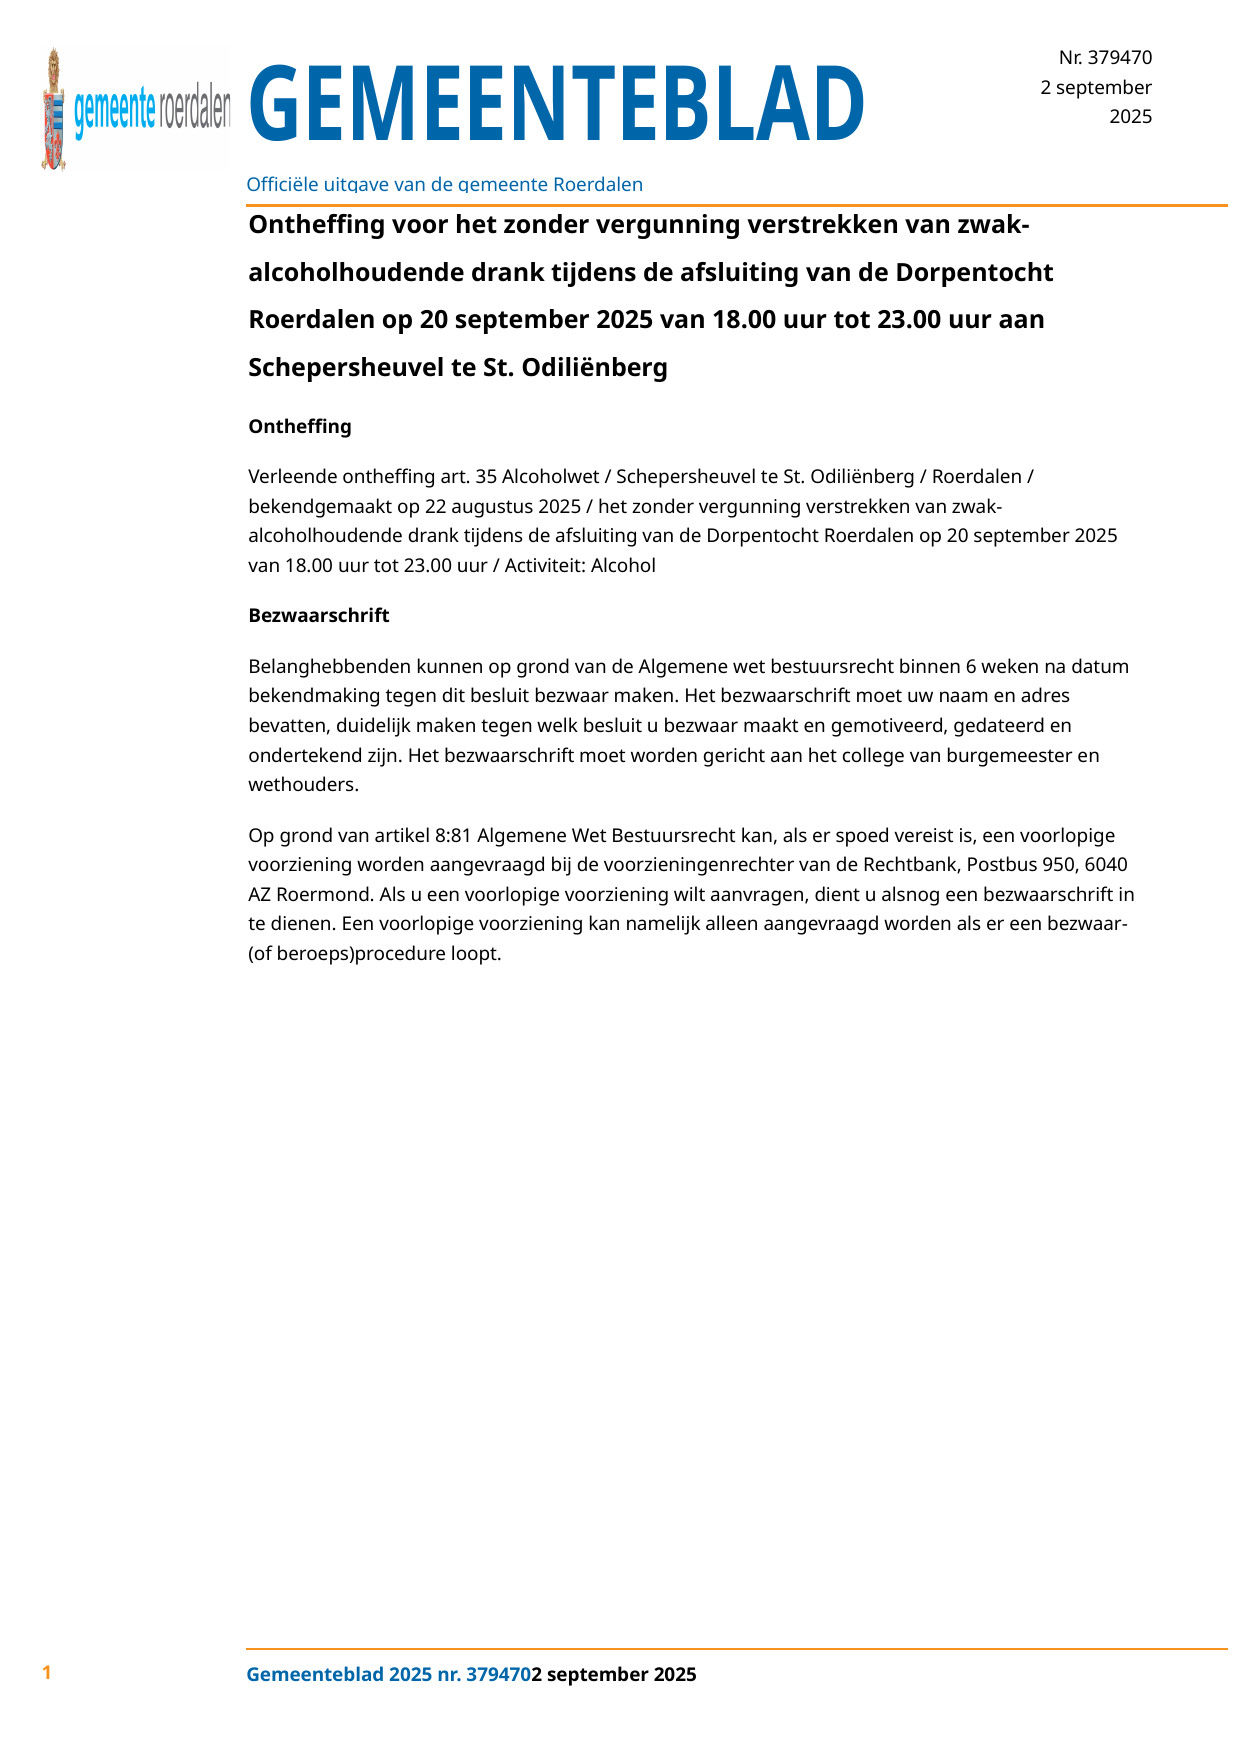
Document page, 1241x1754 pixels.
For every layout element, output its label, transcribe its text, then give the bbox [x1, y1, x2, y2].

picture [41, 47, 231, 172]
text Belanghebbenden kunnen op grond van de Algemene wet bestuursrecht binnen 6 weken na datum bekendmaking tegen dit besluit bezwaar maken. Het bezwaarschrift moet uw naam en adres bevatten, duidelijk maken tegen welk besluit u bezwaar maakt en gemotiveerd, gedateerd en ondertekend zijn. Het bezwaarschrift moet worden gericht aan het college van burgemeester en wethouders. [248, 653, 1152, 797]
text Op grond van artikel 8:81 Algemene Wet Bestuursrecht kan, als er spoed vereist is, een voorlopige voorziening worden aangevraagd bij de voorzieningenrechter van de Rechtbank, Postbus 950, 6040 AZ Roermond. Als u een voorlopige voorziening wilt aanvragen, dient u alsnog een bezwaarschrift in te dienen. Een voorlopige voorziening kan namelijk alleen aangevraagd worden als er een bezwaar- (of beroeps)procedure loopt. [248, 822, 1152, 966]
text Verleende ontheffing art. 35 Alcoholwet / Schepersheuvel te St. Odiliënberg / Roerdalen / bekendgemaakt op 22 augustus 2025 / het zonder vergunning verstrekken van zwak-alcoholhoudende drank tijdens de afsluiting van de Dorpentocht Roerdalen op 20 september 2025 van 18.00 uur tot 23.00 uur / Activiteit: Alcohol [248, 463, 1152, 578]
text Bezwaarschrift [248, 603, 1152, 628]
text Ontheffing [248, 413, 1152, 439]
text Ontheffing voor het zonder vergunning verstrekken van zwak-alcoholhoudende drank tijdens de afsluiting van de Dorpentocht Roerdalen op 20 september 2025 van 18.00 uur tot 23.00 uur aan Schepersheuvel te St. Odiliënberg [248, 207, 1152, 384]
